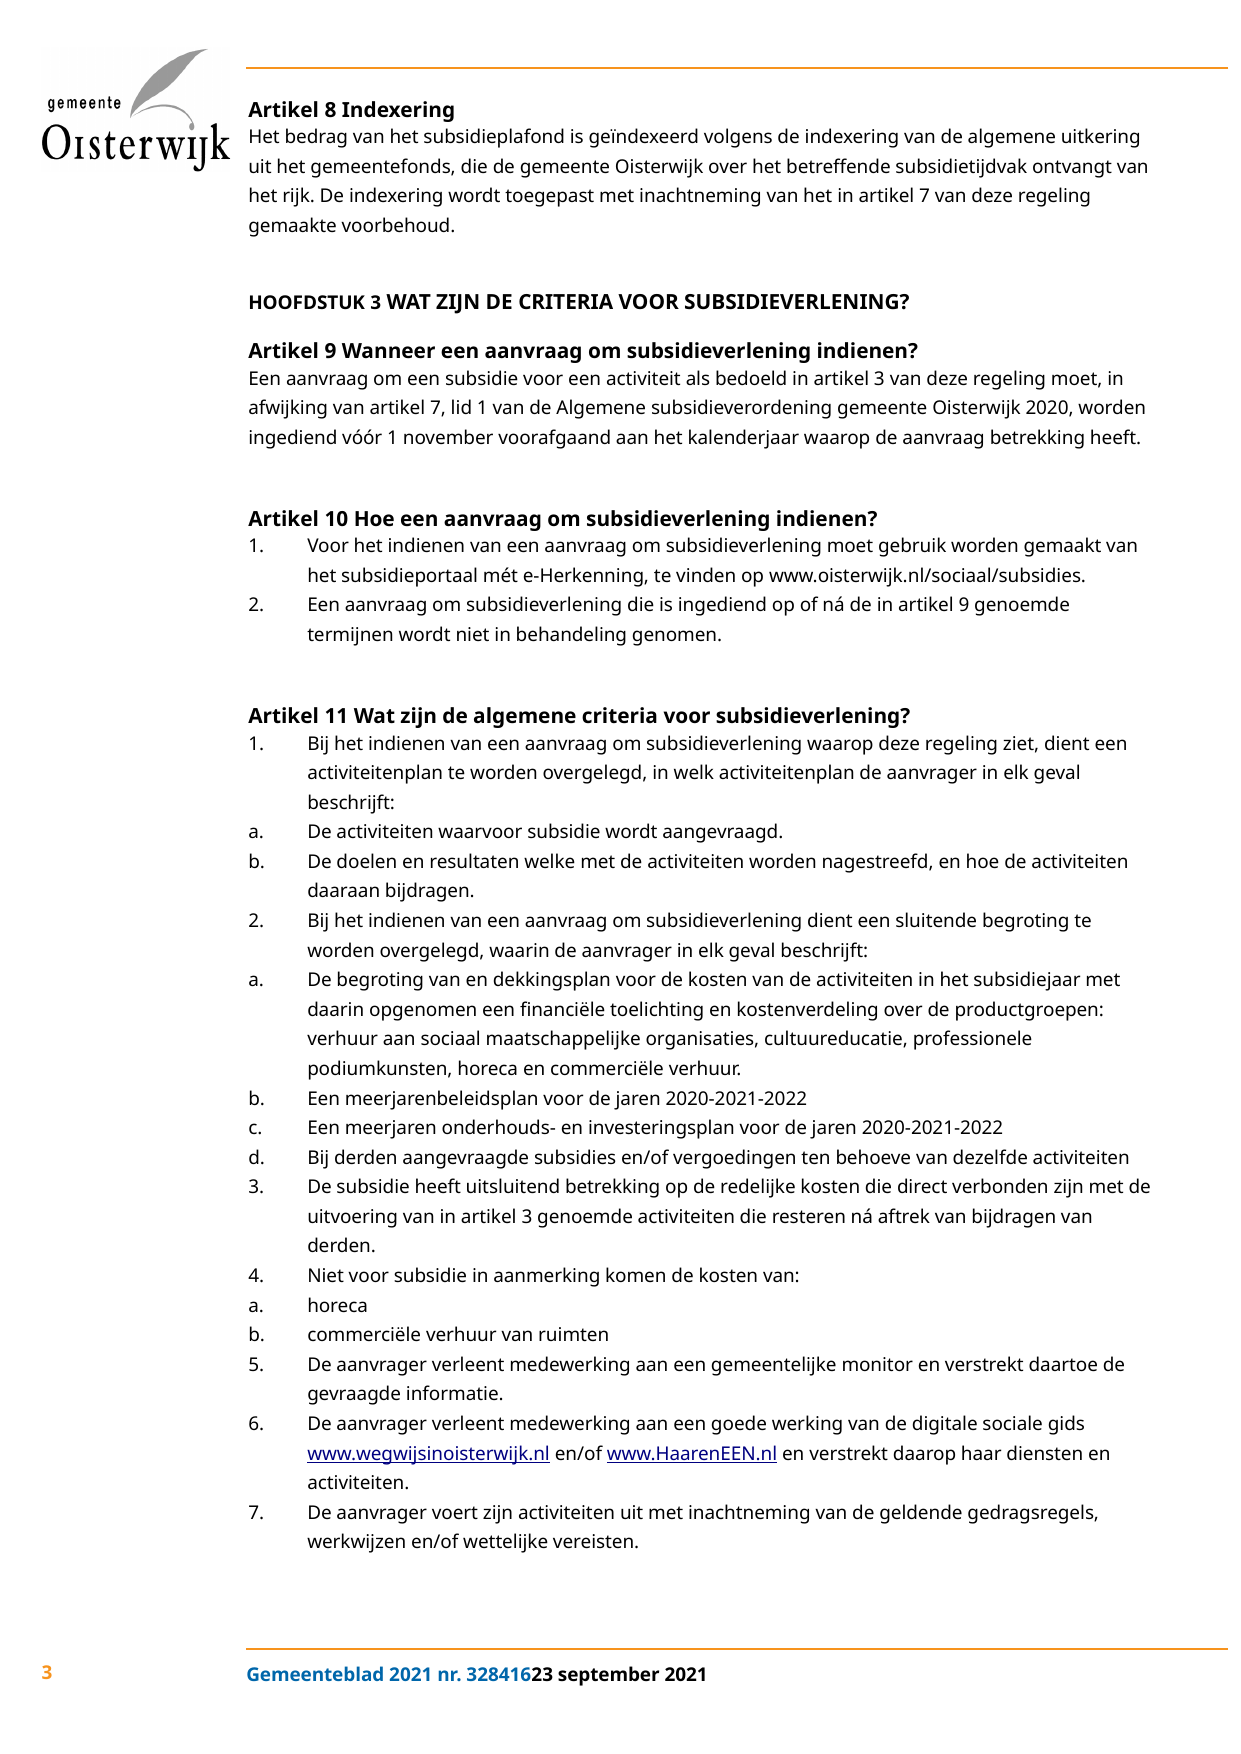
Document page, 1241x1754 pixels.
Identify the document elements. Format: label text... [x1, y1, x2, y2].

text Artikel 9 Wanneer een aanvraag om subsidieverlening indienen? [248, 336, 1152, 365]
text Artikel 10 Hoe een aanvraag om subsidieverlening indienen? [248, 504, 1152, 532]
text Artikel 11 Wat zijn de algemene criteria voor subsidieverlening? [248, 701, 1152, 730]
list De activiteiten waarvoor subsidie wordt aangevraagd. [248, 818, 1152, 844]
list Bij het indienen van een aanvraag om subsidieverlening dient een sluitende begroting te worden overgelegd, waarin de aanvrager in elk geval beschrijft: [248, 907, 1152, 962]
text Het bedrag van het subsidieplafond is geïndexeerd volgens de indexering van de algemene uitkering uit het gemeentefonds, die de gemeente Oisterwijk over het betreffende subsidietijdvak ontvangt van het rijk. De indexering wordt toegepast met inachtneming van het in artikel 7 van deze regeling gemaakte voorbehoud. [248, 123, 1152, 238]
text Artikel 8 Indexering [248, 95, 1152, 123]
list Voor het indienen van een aanvraag om subsidieverlening moet gebruik worden gemaakt van het subsidieportaal mét e-Herkenning, te vinden op www.oisterwijk.nl/sociaal/subsidies. [248, 532, 1152, 588]
list De doelen en resultaten welke met de activiteiten worden nagestreefd, en hoe de activiteiten daaraan bijdragen. [248, 848, 1152, 903]
picture [41, 47, 231, 172]
text Een aanvraag om een subsidie voor een activiteit als bedoeld in artikel 3 van deze regeling moet, in afwijking van artikel 7, lid 1 van de Algemene subsidieverordening gemeente Oisterwijk 2020, worden ingediend vóór 1 november voorafgaand aan het kalenderjaar waarop de aanvraag betrekking heeft. [248, 365, 1152, 450]
list Een aanvraag om subsidieverlening die is ingediend op of ná de in artikel 9 genoemde termijnen wordt niet in behandeling genomen. [248, 592, 1152, 647]
list Een meerjaren onderhouds- en investeringsplan voor de jaren 2020-2021-2022 [248, 1114, 1152, 1140]
list De subsidie heeft uitsluitend betrekking op de redelijke kosten die direct verbonden zijn met de uitvoering van in artikel 3 genoemde activiteiten die resteren ná aftrek van bijdragen van derden. [248, 1173, 1152, 1258]
list horeca [248, 1292, 1152, 1317]
list De begroting van en dekkingsplan voor de kosten van de activiteiten in het subsidiejaar met daarin opgenomen een financiële toelichting en kostenverdeling over de productgroepen: verhuur aan sociaal maatschappelijke organisaties, cultuureducatie, professionele podiumkunsten, horeca en commerciële verhuur. [248, 966, 1152, 1081]
text HOOFDSTUK 3 WAT ZIJN DE CRITERIA VOOR SUBSIDIEVERLENING? [248, 287, 1152, 316]
list De aanvrager voert zijn activiteiten uit met inachtneming van de geldende gedragsregels, werkwijzen en/of wettelijke vereisten. [248, 1499, 1152, 1554]
list commerciële verhuur van ruimten [248, 1321, 1152, 1347]
list Bij derden aangevraagde subsidies en/of vergoedingen ten behoeve van dezelfde activiteiten [248, 1144, 1152, 1169]
list De aanvrager verleent medewerking aan een goede werking van de digitale sociale gids www.wegwijsinoisterwijk.nl en/of www.HaarenEEN.nl en verstrekt daarop haar diensten en activiteiten. [248, 1410, 1152, 1495]
list Bij het indienen van een aanvraag om subsidieverlening waarop deze regeling ziet, dient een activiteitenplan te worden overgelegd, in welk activiteitenplan de aanvrager in elk geval beschrijft: [248, 730, 1152, 814]
list De aanvrager verleent medewerking aan een gemeentelijke monitor en verstrekt daartoe de gevraagde informatie. [248, 1351, 1152, 1406]
list Een meerjarenbeleidsplan voor de jaren 2020-2021-2022 [248, 1085, 1152, 1110]
list Niet voor subsidie in aanmerking komen de kosten van: [248, 1262, 1152, 1288]
